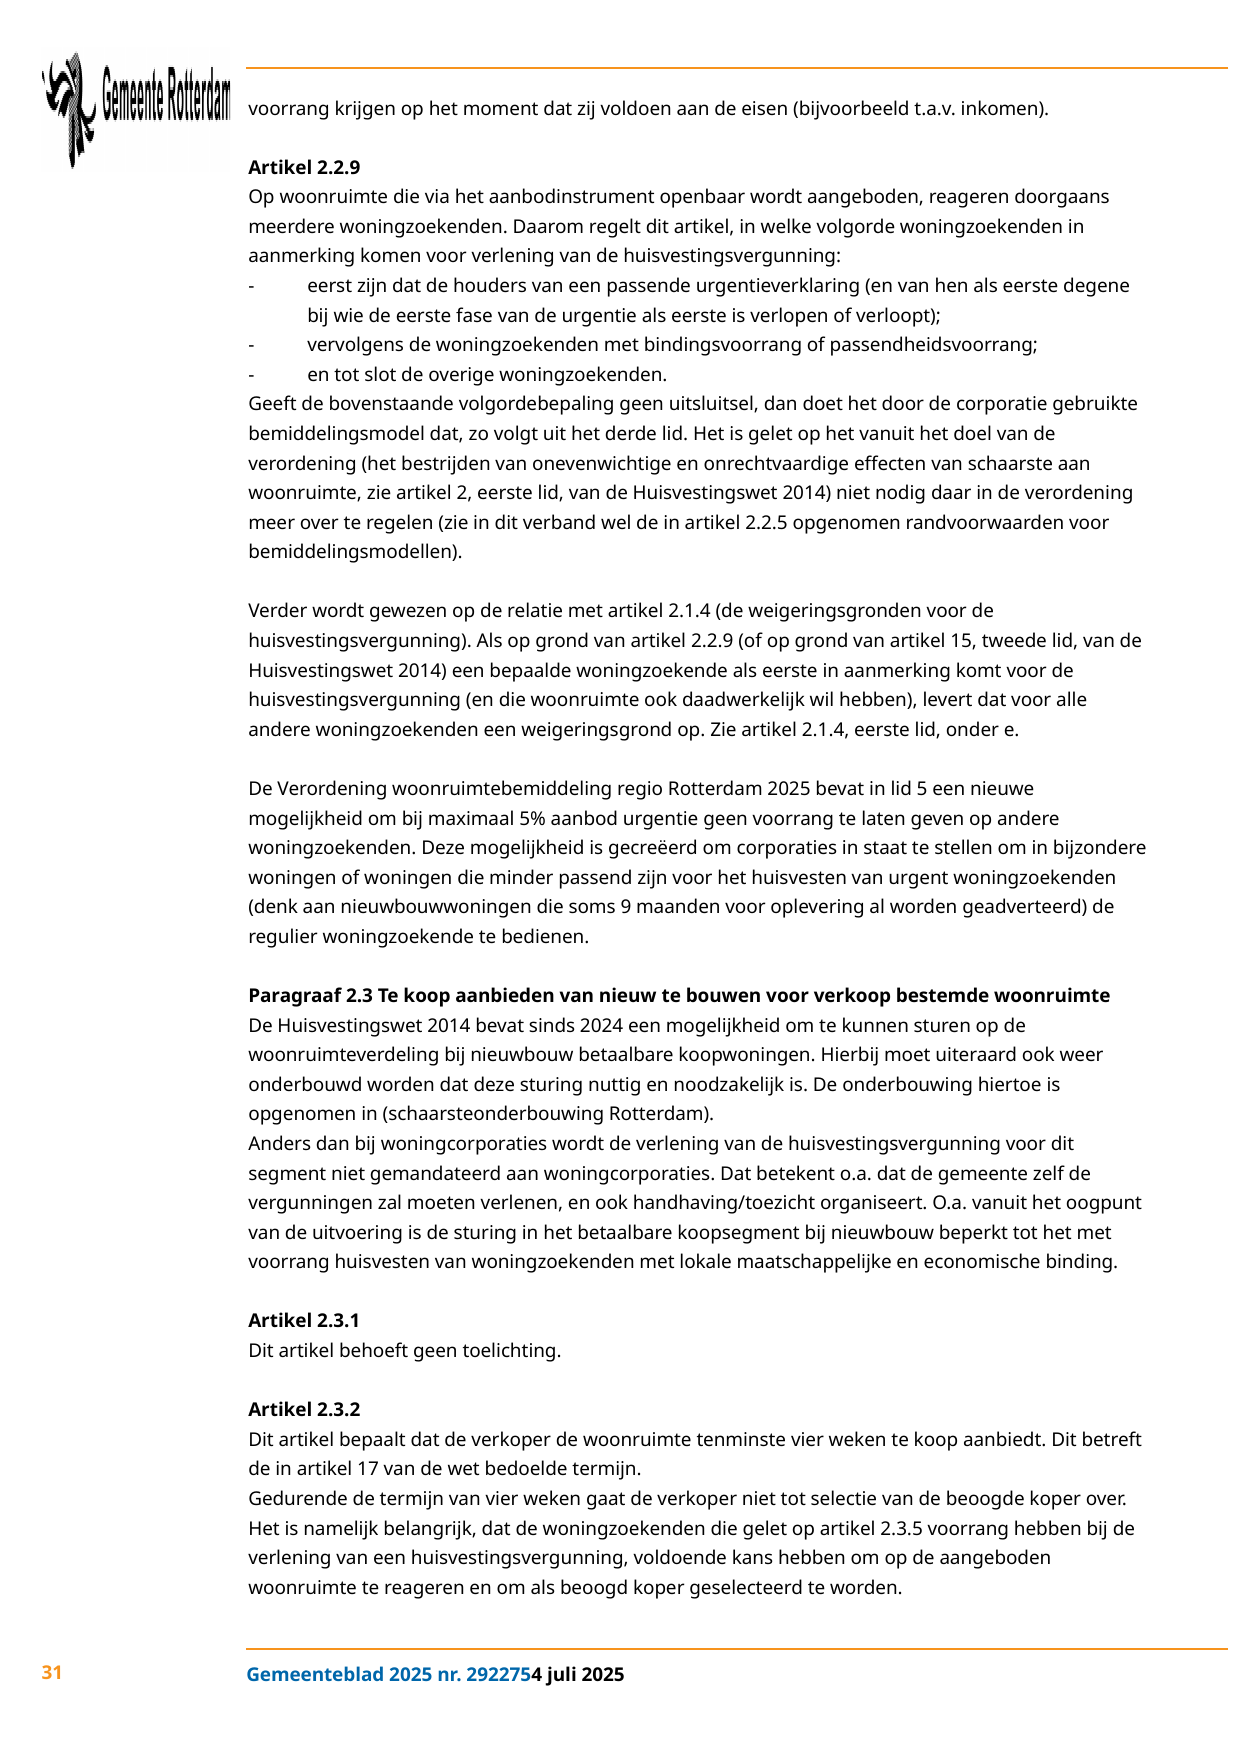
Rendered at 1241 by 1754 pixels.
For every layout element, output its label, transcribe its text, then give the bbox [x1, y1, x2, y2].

text Dit artikel bepaalt dat de verkoper de woonruimte tenminste vier weken te koop aanbiedt. Dit betreft de in artikel 17 van de wet bedoelde termijn. [248, 1426, 1152, 1481]
text Artikel 2.3.2 [248, 1396, 1152, 1422]
text Artikel 2.3.1 [248, 1308, 1152, 1333]
list vervolgens de woningzoekenden met bindingsvoorrang of passendheidsvoorrang; [248, 331, 1152, 357]
text Paragraaf 2.3 Te koop aanbieden van nieuw te bouwen voor verkoop bestemde woonruimte [248, 982, 1152, 1008]
list en tot slot de overige woningzoekenden. [248, 361, 1152, 387]
text De Verordening woonruimtebemiddeling regio Rotterdam 2025 bevat in lid 5 een nieuwe mogelijkheid om bij maximaal 5% aanbod urgentie geen voorrang te laten geven op andere woningzoekenden. Deze mogelijkheid is gecreëerd om corporaties in staat te stellen om in bijzondere woningen of woningen die minder passend zijn voor het huisvesten van urgent woningzoekenden (denk aan nieuwbouwwoningen die soms 9 maanden voor oplevering al worden geadverteerd) de regulier woningzoekende te bedienen. [248, 775, 1152, 949]
text Artikel 2.2.9 [248, 154, 1152, 180]
text Op woonruimte die via het aanbodinstrument openbaar wordt aangeboden, reageren doorgaans meerdere woningzoekenden. Daarom regelt dit artikel, in welke volgorde woningzoekenden in aanmerking komen voor verlening van de huisvestingsvergunning: [248, 183, 1152, 268]
list eerst zijn dat de houders van een passende urgentieverklaring (en van hen als eerste degene bij wie de eerste fase van de urgentie als eerste is verlopen of verloopt); [248, 272, 1152, 328]
text Dit artikel behoeft geen toelichting. [248, 1337, 1152, 1363]
text De Huisvestingswet 2014 bevat sinds 2024 een mogelijkheid om te kunnen sturen op de woonruimteverdeling bij nieuwbouw betaalbare koopwoningen. Hierbij moet uiteraard ook weer onderbouwd worden dat deze sturing nuttig en noodzakelijk is. De onderbouwing hiertoe is opgenomen in (schaarsteonderbouwing Rotterdam). [248, 1012, 1152, 1126]
text Anders dan bij woningcorporaties wordt de verlening van de huisvestingsvergunning voor dit segment niet gemandateerd aan woningcorporaties. Dat betekent o.a. dat de gemeente zelf de vergunningen zal moeten verlenen, en ook handhaving/toezicht organiseert. O.a. vanuit het oogpunt van de uitvoering is de sturing in het betaalbare koopsegment bij nieuwbouw beperkt tot het met voorrang huisvesten van woningzoekenden met lokale maatschappelijke en economische binding. [248, 1130, 1152, 1274]
text Gedurende de termijn van vier weken gaat de verkoper niet tot selectie van de beoogde koper over. Het is namelijk belangrijk, dat de woningzoekenden die gelet op artikel 2.3.5 voorrang hebben bij de verlening van een huisvestingsvergunning, voldoende kans hebben om op de aangeboden woonruimte te reageren en om als beoogd koper geselecteerd te worden. [248, 1485, 1152, 1600]
text voorrang krijgen op het moment dat zij voldoen aan de eisen (bijvoorbeeld t.a.v. inkomen). [248, 95, 1152, 121]
text Geeft de bovenstaande volgordebepaling geen uitsluitsel, dan doet het door de corporatie gebruikte bemiddelingsmodel dat, zo volgt uit het derde lid. Het is gelet op het vanuit het doel van de verordening (het bestrijden van onevenwichtige en onrechtvaardige effecten van schaarste aan woonruimte, zie artikel 2, eerste lid, van de Huisvestingswet 2014) niet nodig daar in de verordening meer over te regelen (zie in dit verband wel de in artikel 2.2.5 opgenomen randvoorwaarden voor bemiddelingsmodellen). [248, 391, 1152, 564]
picture [41, 47, 231, 172]
text Verder wordt gewezen op de relatie met artikel 2.1.4 (de weigeringsgronden voor de huisvestingsvergunning). Als op grond van artikel 2.2.9 (of op grond van artikel 15, tweede lid, van de Huisvestingswet 2014) een bepaalde woningzoekende als eerste in aanmerking komt voor de huisvestingsvergunning (en die woonruimte ook daadwerkelijk wil hebben), levert dat voor alle andere woningzoekenden een weigeringsgrond op. Zie artikel 2.1.4, eerste lid, onder e. [248, 598, 1152, 742]
